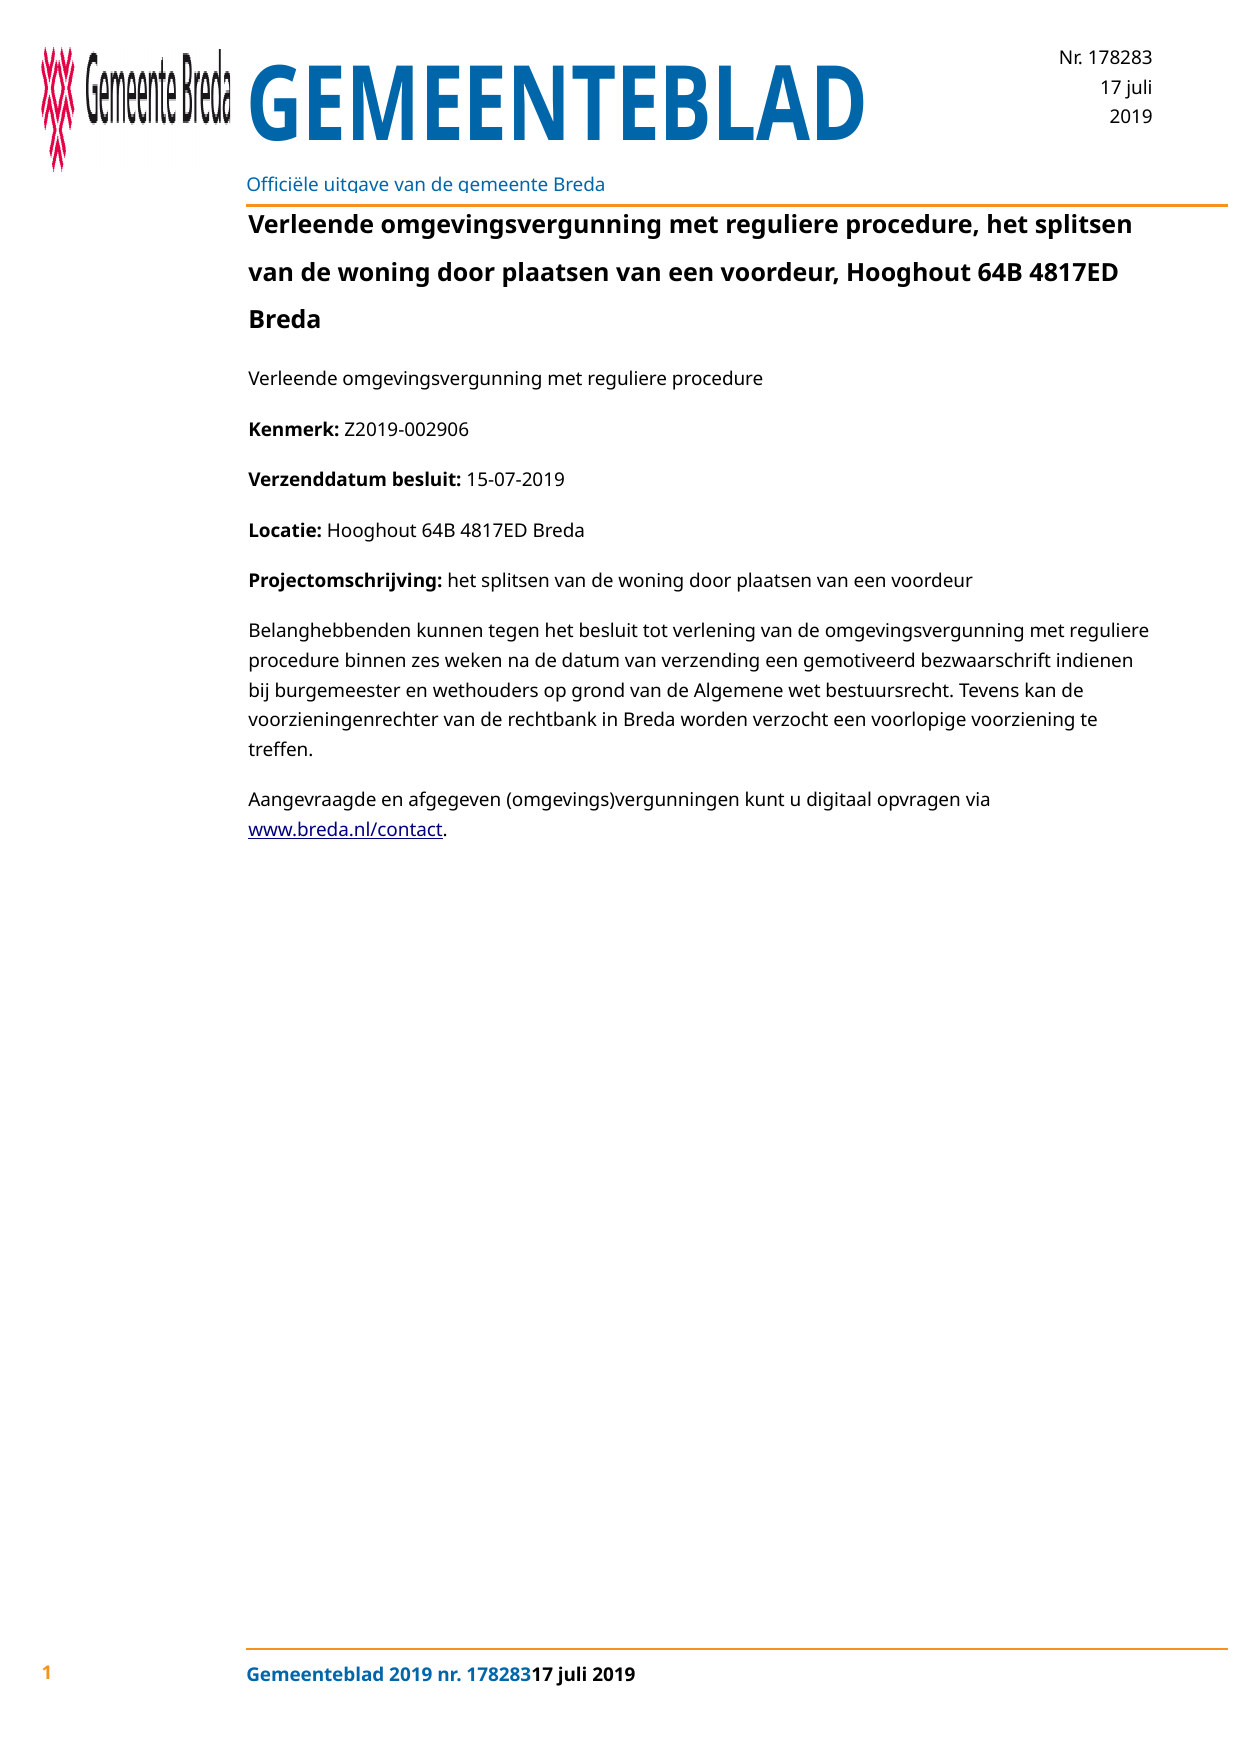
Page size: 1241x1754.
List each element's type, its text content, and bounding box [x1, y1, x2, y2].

text Locatie: Hooghout 64B 4817ED Breda [248, 517, 1152, 542]
text Verzenddatum besluit: 15-07-2019 [248, 466, 1152, 492]
text Projectomschrijving: het splitsen van de woning door plaatsen van een voordeur [248, 567, 1152, 593]
text Belanghebbenden kunnen tegen het besluit tot verlening van de omgevingsvergunning met reguliere procedure binnen zes weken na de datum van verzending een gemotiveerd bezwaarschrift indienen bij burgemeester en wethouders op grond van de Algemene wet bestuursrecht. Tevens kan de voorzieningenrechter van de rechtbank in Breda worden verzocht een voorlopige voorziening te treffen. [248, 618, 1152, 762]
text Verleende omgevingsvergunning met reguliere procedure, het splitsen van de woning door plaatsen van een voordeur, Hooghout 64B 4817ED Breda [248, 207, 1152, 336]
text Aangevraagde en afgegeven (omgevings)vergunningen kunt u digitaal opvragen via www.breda.nl/contact. [248, 786, 1152, 842]
picture [41, 47, 231, 172]
text Kenmerk: Z2019-002906 [248, 416, 1152, 442]
text Verleende omgevingsvergunning met reguliere procedure [248, 366, 1152, 391]
